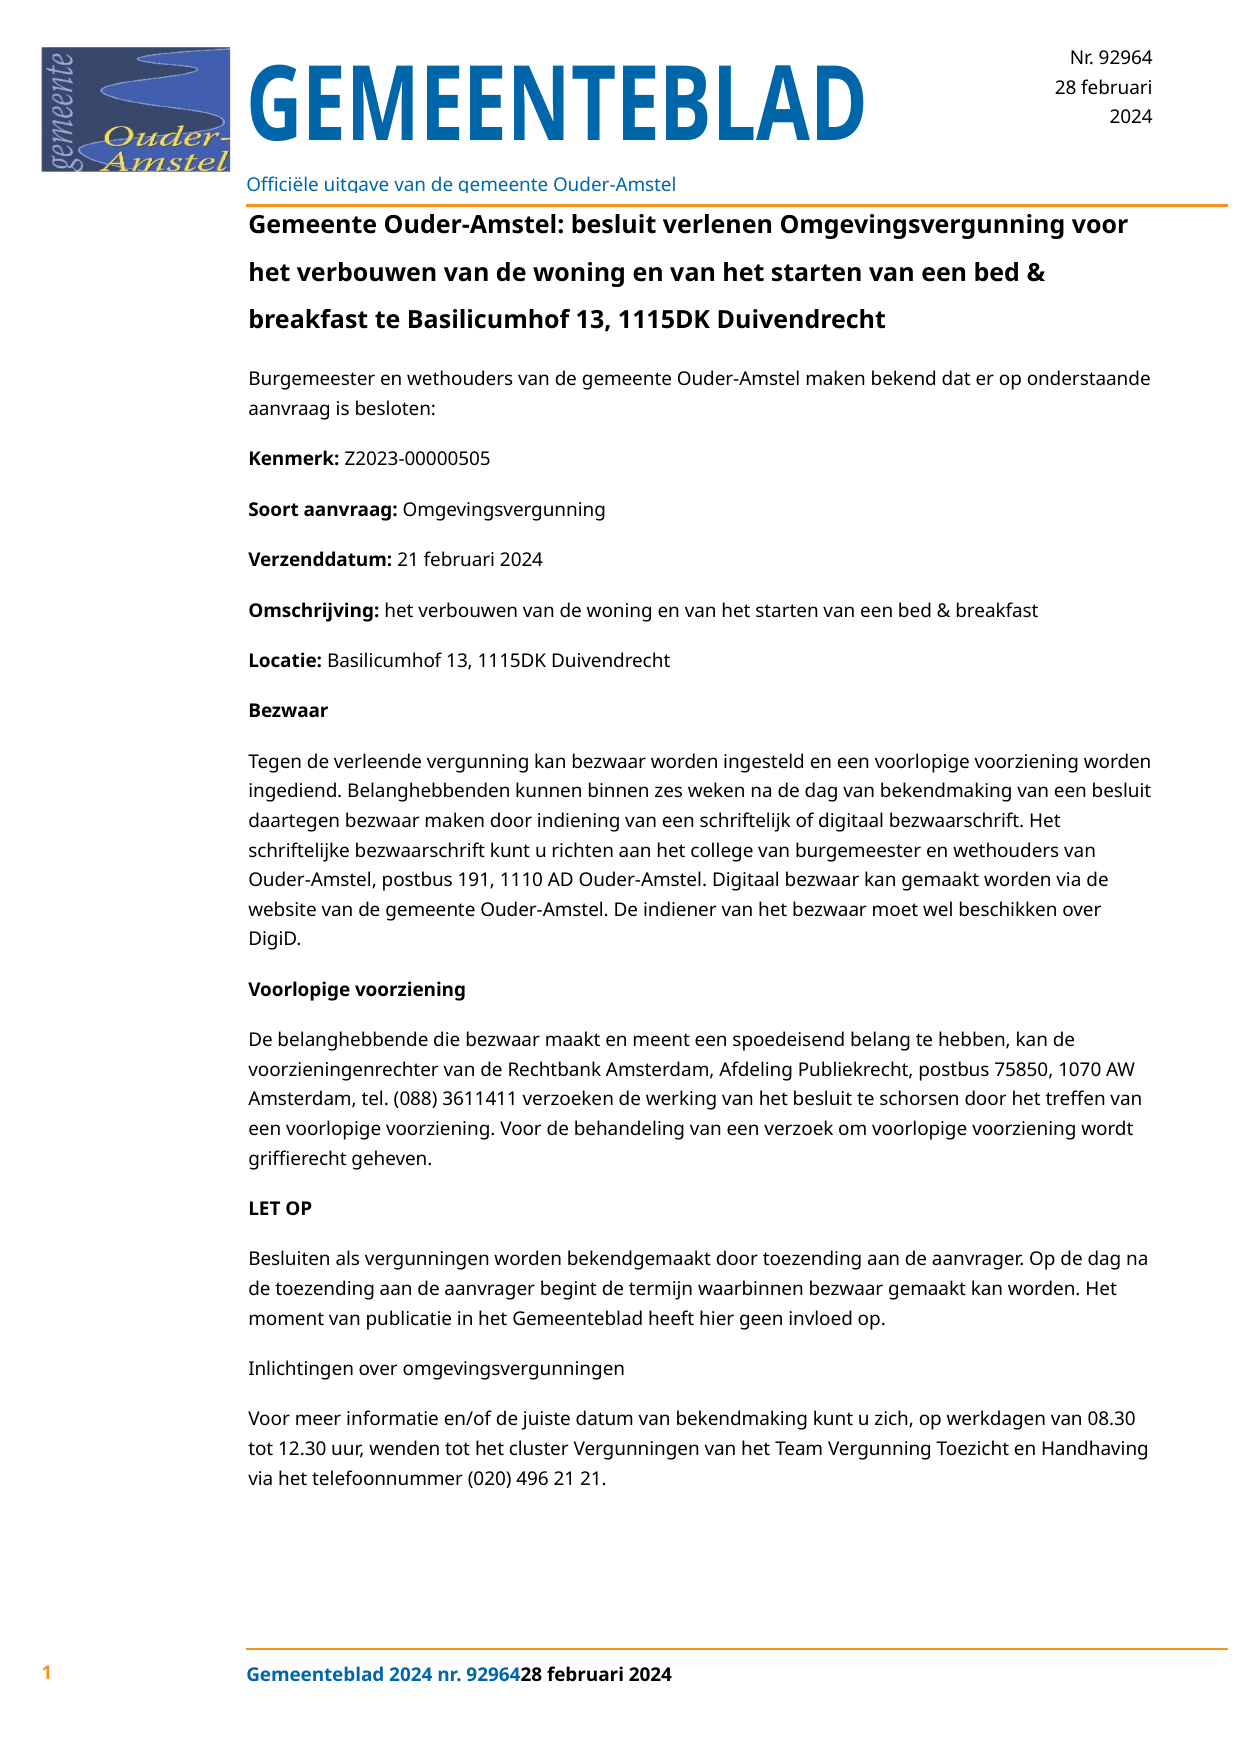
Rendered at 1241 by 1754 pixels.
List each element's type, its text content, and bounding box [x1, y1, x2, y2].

text Kenmerk: Z2023-00000505 [248, 446, 1152, 471]
text De belanghebbende die bezwaar maakt en meent een spoedeisend belang te hebben, kan de voorzieningenrechter van de Rechtbank Amsterdam, Afdeling Publiekrecht, postbus 75850, 1070 AW Amsterdam, tel. (088) 3611411 verzoeken de werking van het besluit te schorsen door het treffen van een voorlopige voorziening. Voor de behandeling van een verzoek om voorlopige voorziening wordt griffierecht geheven. [248, 1026, 1152, 1170]
picture [41, 47, 231, 172]
text Omschrijving: het verbouwen van de woning en van het starten van een bed & breakfast [248, 597, 1152, 622]
text Voor meer informatie en/of de juiste datum van bekendmaking kunt u zich, op werkdagen van 08.30 tot 12.30 uur, wenden tot het cluster Vergunningen van het Team Vergunning Toezicht en Handhaving via het telefoonnummer (020) 496 21 21. [248, 1406, 1152, 1490]
text Locatie: Basilicumhof 13, 1115DK Duivendrecht [248, 647, 1152, 673]
text Soort aanvraag: Omgevingsvergunning [248, 496, 1152, 522]
text Tegen de verleende vergunning kan bezwaar worden ingesteld en een voorlopige voorziening worden ingediend. Belanghebbenden kunnen binnen zes weken na de dag van bekendmaking van een besluit daartegen bezwaar maken door indiening van een schriftelijk of digitaal bezwaarschrift. Het schriftelijke bezwaarschrift kunt u richten aan het college van burgemeester en wethouders van Ouder-Amstel, postbus 191, 1110 AD Ouder-Amstel. Digitaal bezwaar kan gemaakt worden via de website van de gemeente Ouder-Amstel. De indiener van het bezwaar moet wel beschikken over DigiD. [248, 748, 1152, 951]
text LET OP [248, 1195, 1152, 1221]
text Bezwaar [248, 698, 1152, 723]
text Gemeente Ouder-Amstel: besluit verlenen Omgevingsvergunning voor het verbouwen van de woning en van het starten van een bed & breakfast te Basilicumhof 13, 1115DK Duivendrecht [248, 207, 1152, 336]
text Verzenddatum: 21 februari 2024 [248, 546, 1152, 572]
text Burgemeester en wethouders van de gemeente Ouder-Amstel maken bekend dat er op onderstaande aanvraag is besloten: [248, 366, 1152, 421]
text Voorlopige voorziening [248, 976, 1152, 1002]
text Inlichtingen over omgevingsvergunningen [248, 1355, 1152, 1381]
text Besluiten als vergunningen worden bekendgemaakt door toezending aan de aanvrager. Op de dag na de toezending aan de aanvrager begint de termijn waarbinnen bezwaar gemaakt kan worden. Het moment van publicatie in het Gemeenteblad heeft hier geen invloed op. [248, 1246, 1152, 1330]
